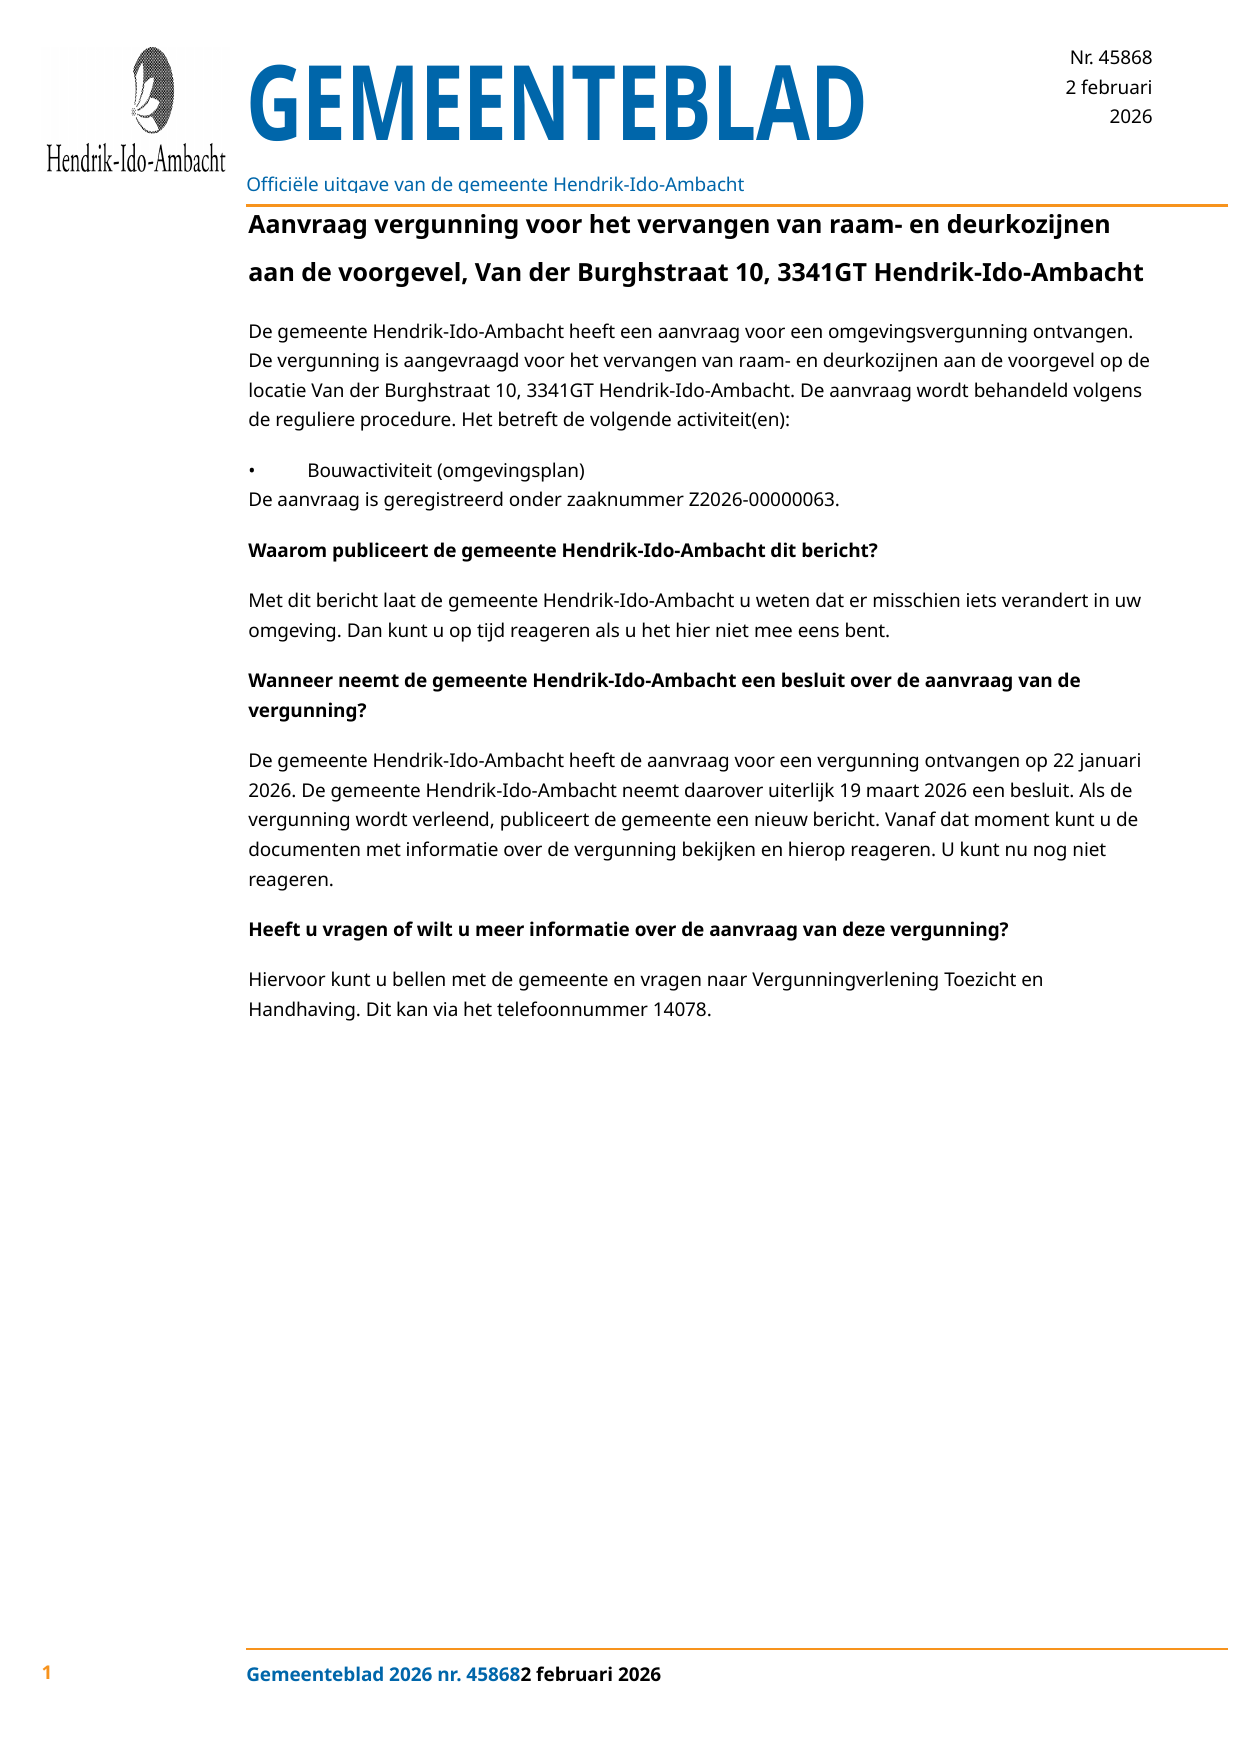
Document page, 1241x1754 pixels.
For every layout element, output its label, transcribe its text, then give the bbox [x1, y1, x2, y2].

text Met dit bericht laat de gemeente Hendrik-Ido-Ambacht u weten dat er misschien iets verandert in uw omgeving. Dan kunt u op tijd reageren als u het hier niet mee eens bent. [248, 587, 1152, 643]
text De gemeente Hendrik-Ido-Ambacht heeft de aanvraag voor een vergunning ontvangen op 22 januari 2026. De gemeente Hendrik-Ido-Ambacht neemt daarover uiterlijk 19 maart 2026 een besluit. Als de vergunning wordt verleend, publiceert de gemeente een nieuw bericht. Vanaf dat moment kunt u de documenten met informatie over de vergunning bekijken en hierop reageren. U kunt nu nog niet reageren. [248, 747, 1152, 892]
text De gemeente Hendrik-Ido-Ambacht heeft een aanvraag voor een omgevingsvergunning ontvangen. De vergunning is aangevraagd voor het vervangen van raam- en deurkozijnen aan de voorgevel op de locatie Van der Burghstraat 10, 3341GT Hendrik-Ido-Ambacht. De aanvraag wordt behandeld volgens de reguliere procedure. Het betreft de volgende activiteit(en): [248, 318, 1152, 432]
text Waarom publiceert de gemeente Hendrik-Ido-Ambacht dit bericht? [248, 537, 1152, 563]
text Wanneer neemt de gemeente Hendrik-Ido-Ambacht een besluit over de aanvraag van de vergunning? [248, 667, 1152, 723]
text Hiervoor kunt u bellen met de gemeente en vragen naar Vergunningverlening Toezicht en Handhaving. Dit kan via het telefoonnummer 14078. [248, 967, 1152, 1022]
list Bouwactiviteit (omgevingsplan) [248, 457, 1152, 483]
picture [41, 47, 231, 172]
text Heeft u vragen of wilt u meer informatie over de aanvraag van deze vergunning? [248, 916, 1152, 942]
text De aanvraag is geregistreerd onder zaaknummer Z2026-00000063. [248, 487, 1152, 512]
text Aanvraag vergunning voor het vervangen van raam- en deurkozijnen aan de voorgevel, Van der Burghstraat 10, 3341GT Hendrik-Ido-Ambacht [248, 207, 1152, 288]
